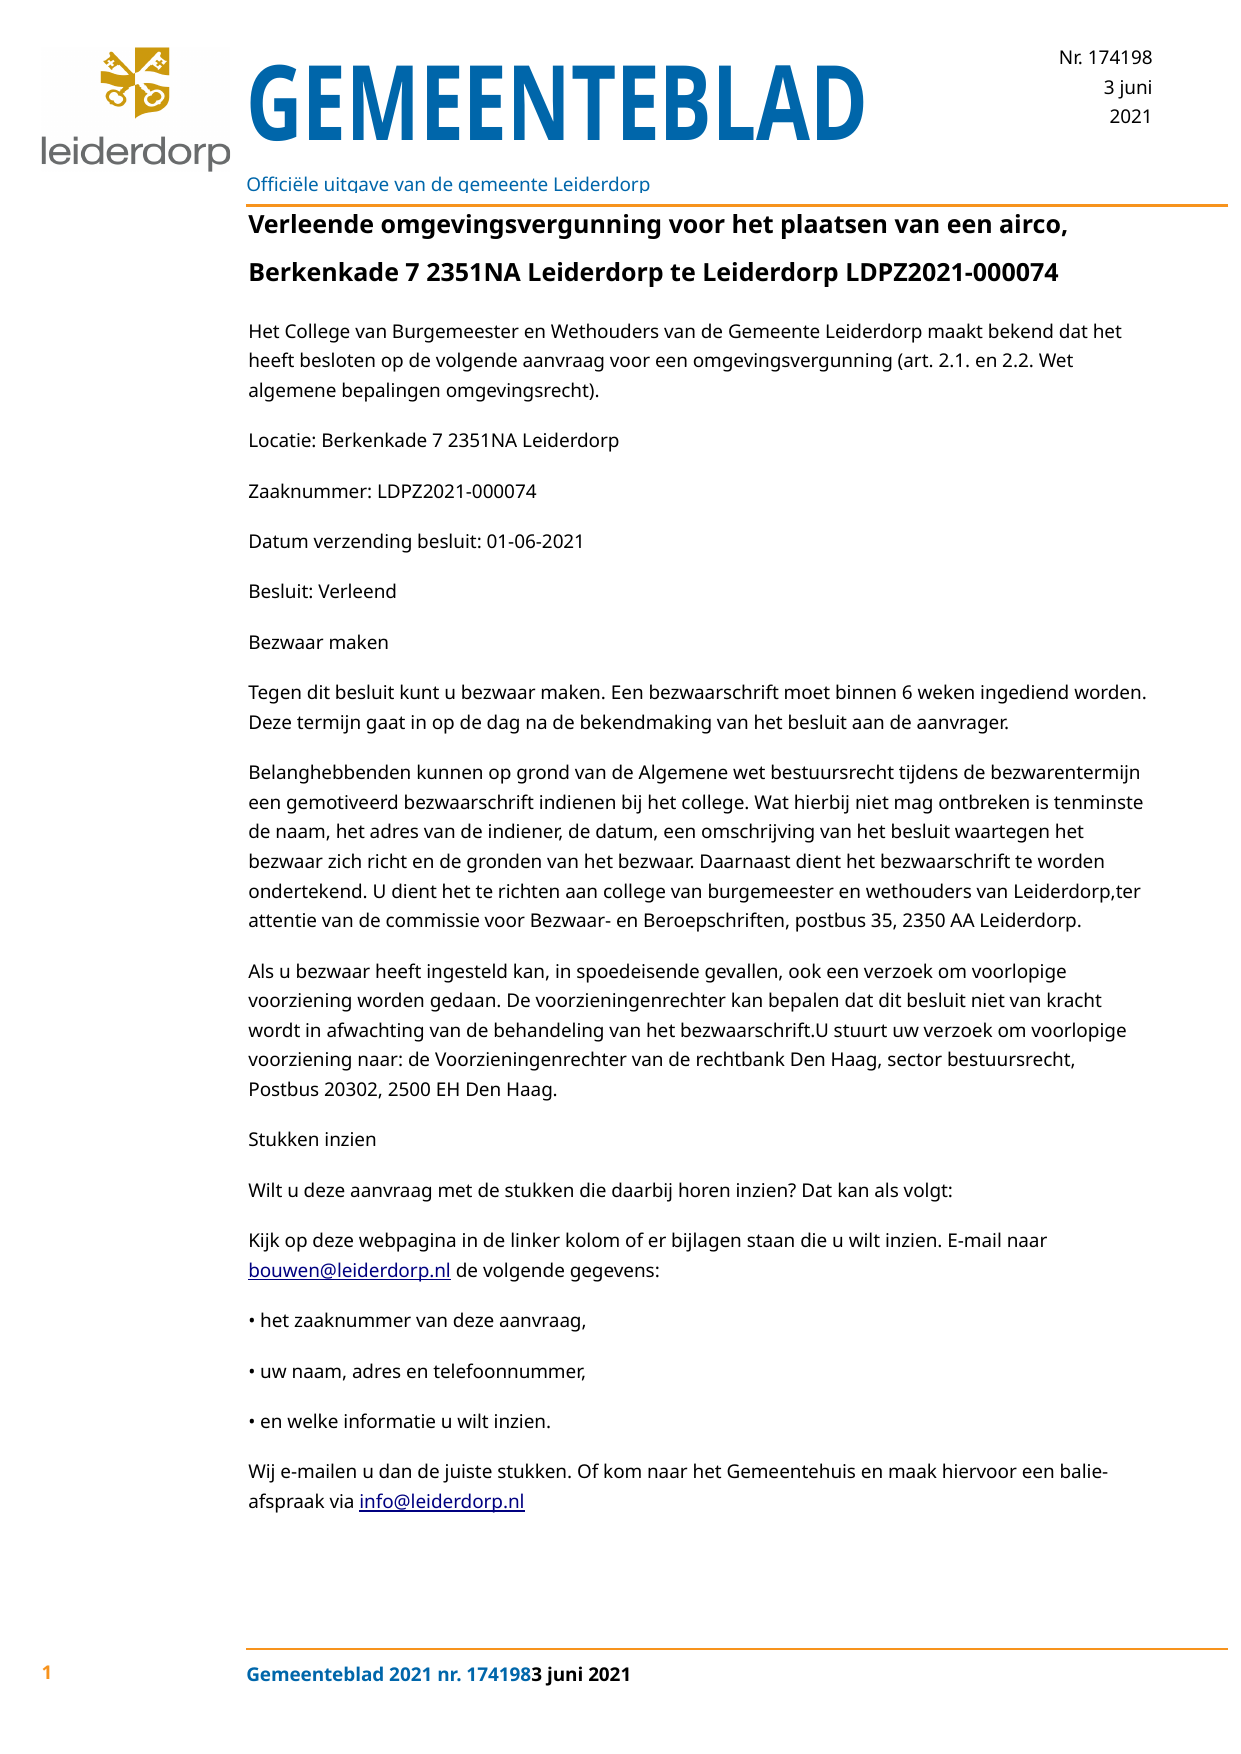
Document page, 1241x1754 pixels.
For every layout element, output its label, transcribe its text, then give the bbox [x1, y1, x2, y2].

text Wij e-mailen u dan de juiste stukken. Of kom naar het Gemeentehuis en maak hiervoor een balie-afspraak via info@leiderdorp.nl [248, 1459, 1152, 1514]
text Stukken inzien [248, 1127, 1152, 1152]
text Kijk op deze webpagina in de linker kolom of er bijlagen staan die u wilt inzien. E-mail naar bouwen@leiderdorp.nl de volgende gegevens: [248, 1227, 1152, 1283]
text Het College van Burgemeester en Wethouders van de Gemeente Leiderdorp maakt bekend dat het heeft besloten op de volgende aanvraag voor een omgevingsvergunning (art. 2.1. en 2.2. Wet algemene bepalingen omgevingsrecht). [248, 318, 1152, 403]
text Verleende omgevingsvergunning voor het plaatsen van een airco, Berkenkade 7 2351NA Leiderdorp te Leiderdorp LDPZ2021-000074 [248, 207, 1152, 288]
text Belanghebbenden kunnen op grond van de Algemene wet bestuursrecht tijdens de bezwarentermijn een gemotiveerd bezwaarschrift indienen bij het college. Wat hierbij niet mag ontbreken is tenminste de naam, het adres van de indiener, de datum, een omschrijving van het besluit waartegen het bezwaar zich richt en de gronden van het bezwaar. Daarnaast dient het bezwaarschrift te worden ondertekend. U dient het te richten aan college van burgemeester en wethouders van Leiderdorp,ter attentie van de commissie voor Bezwaar- en Beroepschriften, postbus 35, 2350 AA Leiderdorp. [248, 759, 1152, 933]
text Locatie: Berkenkade 7 2351NA Leiderdorp [248, 427, 1152, 453]
text • en welke informatie u wilt inzien. [248, 1408, 1152, 1434]
text • uw naam, adres en telefoonnummer, [248, 1358, 1152, 1384]
text Datum verzending besluit: 01-06-2021 [248, 528, 1152, 554]
text Als u bezwaar heeft ingesteld kan, in spoedeisende gevallen, ook een verzoek om voorlopige voorziening worden gedaan. De voorzieningenrechter kan bepalen dat dit besluit niet van kracht wordt in afwachting van de behandeling van het bezwaarschrift.U stuurt uw verzoek om voorlopige voorziening naar: de Voorzieningenrechter van de rechtbank Den Haag, sector bestuursrecht, Postbus 20302, 2500 EH Den Haag. [248, 958, 1152, 1102]
text Bezwaar maken [248, 629, 1152, 655]
text Zaaknummer: LDPZ2021-000074 [248, 478, 1152, 504]
text Wilt u deze aanvraag met de stukken die daarbij horen inzien? Dat kan als volgt: [248, 1177, 1152, 1203]
picture [41, 47, 231, 172]
text Besluit: Verleend [248, 579, 1152, 604]
text Tegen dit besluit kunt u bezwaar maken. Een bezwaarschrift moet binnen 6 weken ingediend worden. Deze termijn gaat in op de dag na de bekendmaking van het besluit aan de aanvrager. [248, 679, 1152, 735]
text • het zaaknummer van deze aanvraag, [248, 1307, 1152, 1333]
